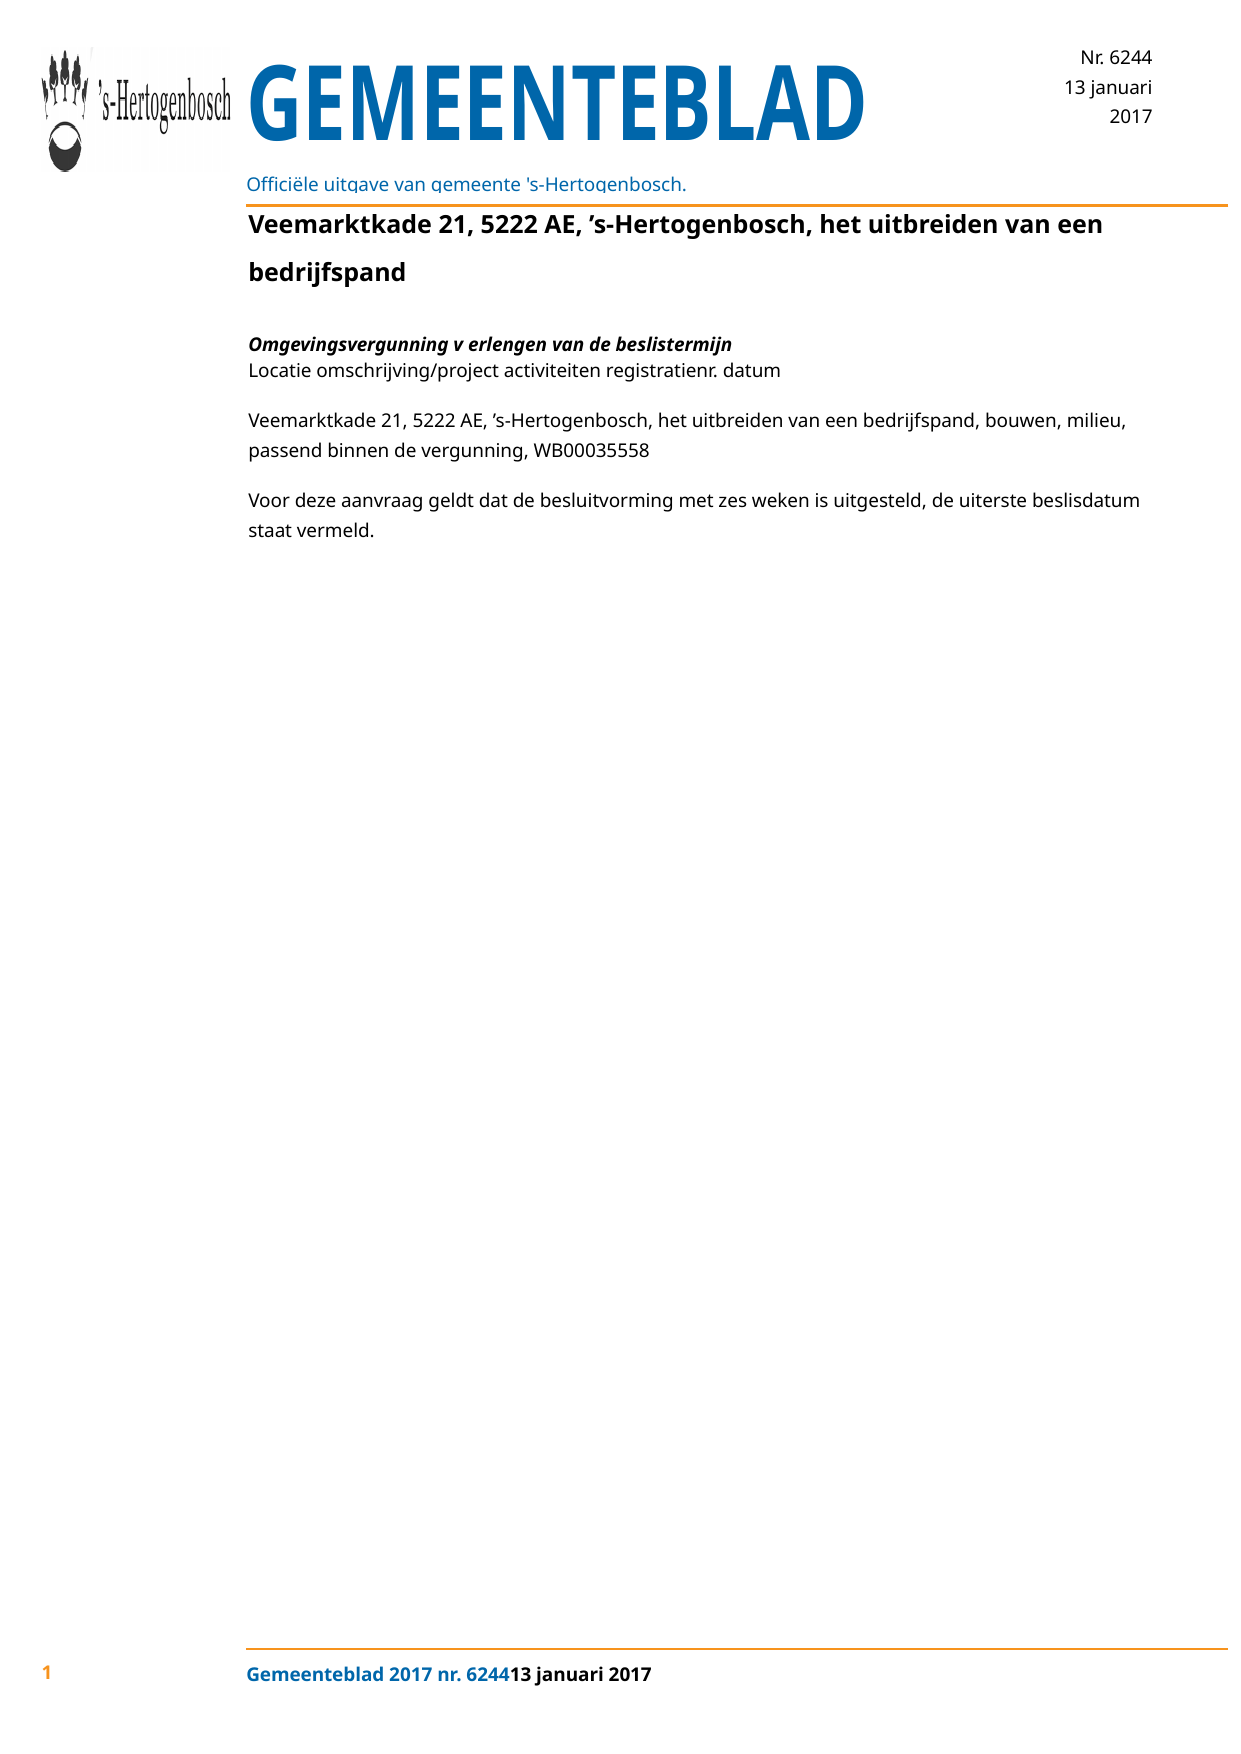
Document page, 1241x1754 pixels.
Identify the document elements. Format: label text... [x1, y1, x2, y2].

text Veemarktkade 21, 5222 AE, ’s-Hertogenbosch, het uitbreiden van een bedrijfspand [248, 207, 1152, 288]
text Omgevingsvergunning v erlengen van de beslistermijn [248, 331, 1152, 357]
text Voor deze aanvraag geldt dat de besluitvorming met zes weken is uitgesteld, de uiterste beslisdatum staat vermeld. [248, 488, 1152, 543]
text Locatie omschrijving/project activiteiten registratienr. datum [248, 357, 1152, 383]
text Veemarktkade 21, 5222 AE, ’s-Hertogenbosch, het uitbreiden van een bedrijfspand, bouwen, milieu, passend binnen de vergunning, WB00035558 [248, 408, 1152, 463]
picture [41, 47, 231, 172]
